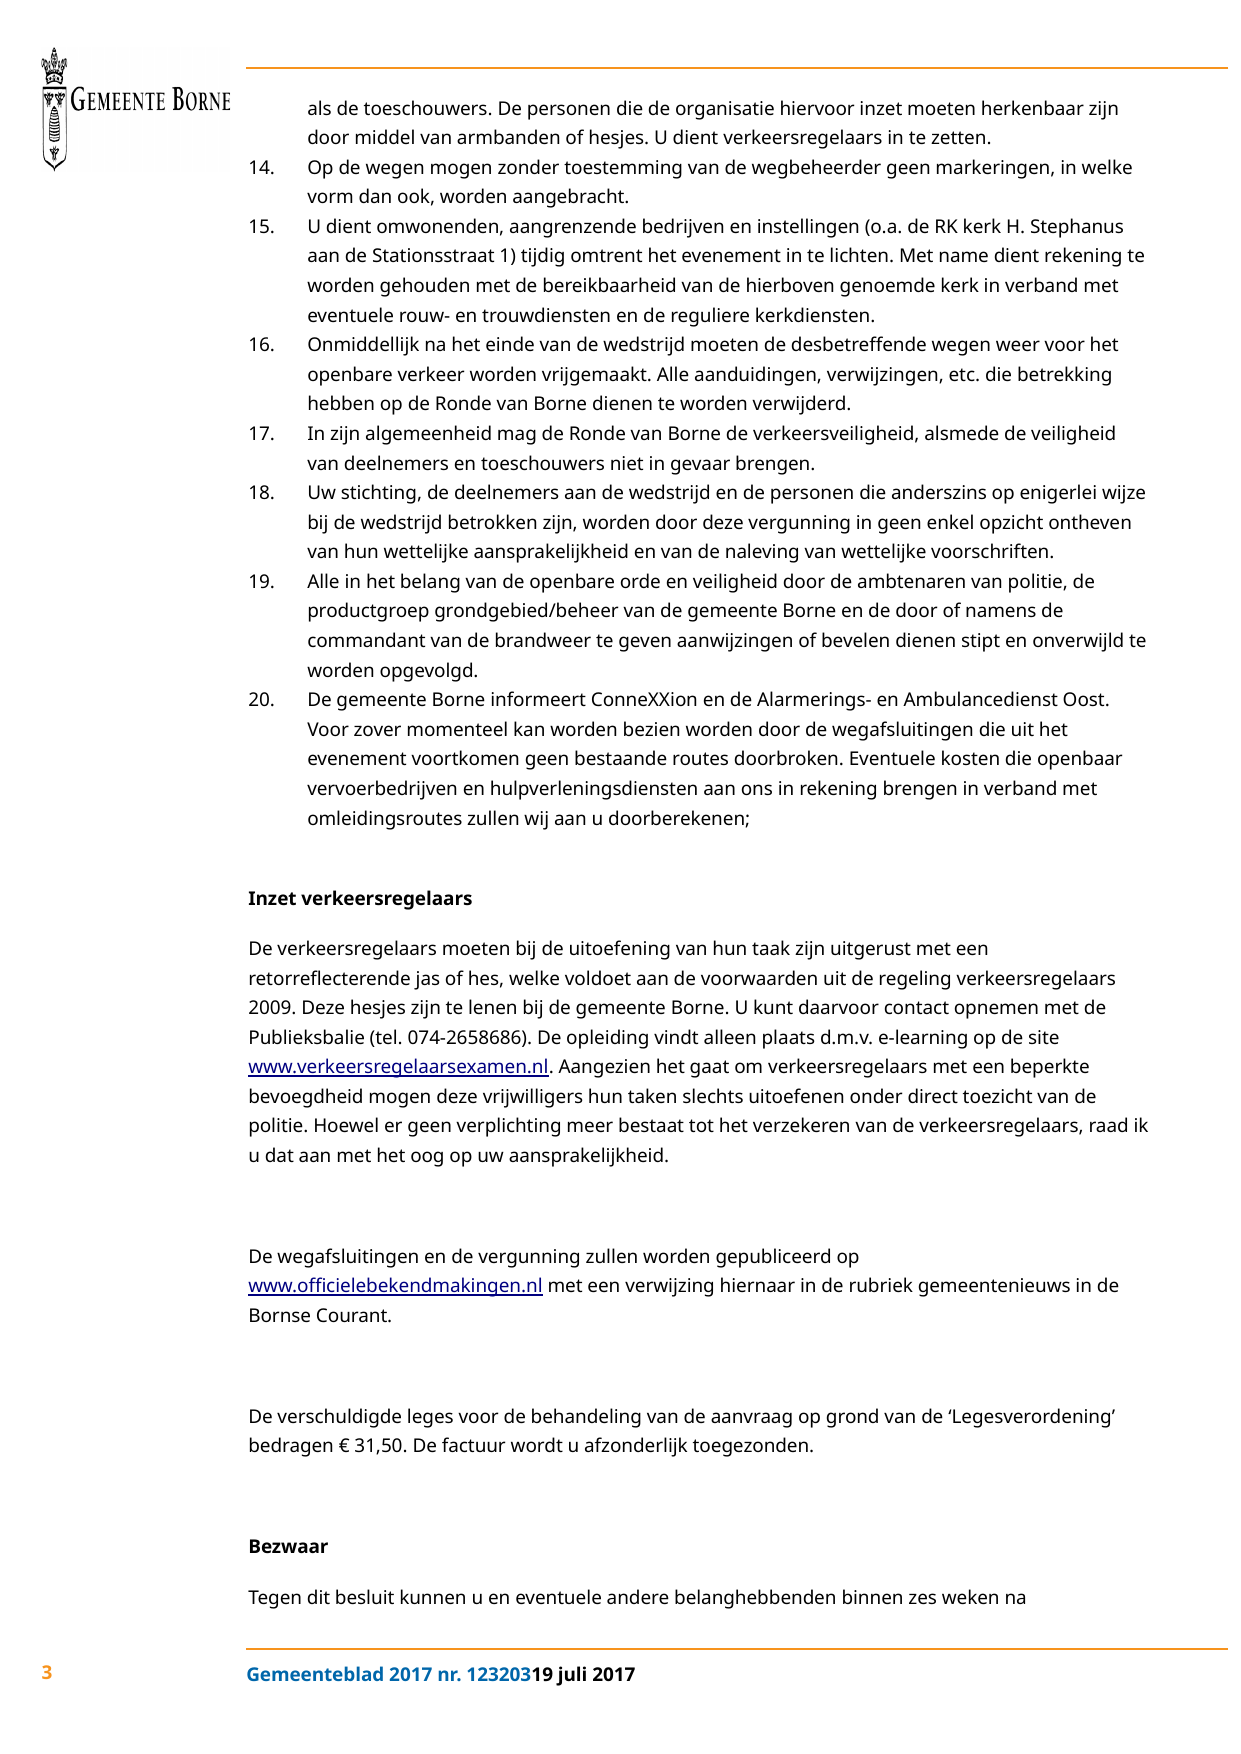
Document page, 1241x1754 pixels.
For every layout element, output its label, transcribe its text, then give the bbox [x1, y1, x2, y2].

list Op de wegen mogen zonder toestemming van de wegbeheerder geen markeringen, in welke vorm dan ook, worden aangebracht. [248, 154, 1152, 209]
text Inzet verkeersregelaars [248, 885, 1152, 911]
list Alle in het belang van de openbare orde en veiligheid door de ambtenaren van politie, de productgroep grondgebied/beheer van de gemeente Borne en de door of namens de commandant van de brandweer te geven aanwijzingen of bevelen dienen stipt en onverwijld te worden opgevolgd. [248, 568, 1152, 683]
text Tegen dit besluit kunnen u en eventuele andere belanghebbenden binnen zes weken na [248, 1584, 1152, 1610]
text Bezwaar [248, 1533, 1152, 1559]
list als de toeschouwers. De personen die de organisatie hiervoor inzet moeten herkenbaar zijn door middel van armbanden of hesjes. U dient verkeersregelaars in te zetten. [248, 95, 1152, 150]
list Uw stichting, de deelnemers aan de wedstrijd en de personen die anderszins op enigerlei wijze bij de wedstrijd betrokken zijn, worden door deze vergunning in geen enkel opzicht ontheven van hun wettelijke aansprakelijkheid en van de naleving van wettelijke voorschriften. [248, 479, 1152, 564]
text De wegafsluitingen en de vergunning zullen worden gepubliceerd op www.officielebekendmakingen.nl met een verwijzing hiernaar in de rubriek gemeentenieuws in de Bornse Courant. [248, 1243, 1152, 1328]
picture [41, 47, 231, 172]
list In zijn algemeenheid mag de Ronde van Borne de verkeersveiligheid, alsmede de veiligheid van deelnemers en toeschouwers niet in gevaar brengen. [248, 420, 1152, 476]
text De verschuldigde leges voor de behandeling van de aanvraag op grond van de ‘Legesverordening’ bedragen € 31,50. De factuur wordt u afzonderlijk toegezonden. [248, 1403, 1152, 1458]
list Onmiddellijk na het einde van de wedstrijd moeten de desbetreffende wegen weer voor het openbare verkeer worden vrijgemaakt. Alle aanduidingen, verwijzingen, etc. die betrekking hebben op de Ronde van Borne dienen te worden verwijderd. [248, 331, 1152, 416]
list U dient omwonenden, aangrenzende bedrijven en instellingen (o.a. de RK kerk H. Stephanus aan de Stationsstraat 1) tijdig omtrent het evenement in te lichten. Met name dient rekening te worden gehouden met de bereikbaarheid van de hierboven genoemde kerk in verband met eventuele rouw- en trouwdiensten en de reguliere kerkdiensten. [248, 213, 1152, 328]
list De gemeente Borne informeert ConneXXion en de Alarmerings- en Ambulancedienst Oost. Voor zover momenteel kan worden bezien worden door de wegafsluitingen die uit het evenement voortkomen geen bestaande routes doorbroken. Eventuele kosten die openbaar vervoerbedrijven en hulpverleningsdiensten aan ons in rekening brengen in verband met omleidingsroutes zullen wij aan u doorberekenen; [248, 686, 1152, 831]
text De verkeersregelaars moeten bij de uitoefening van hun taak zijn uitgerust met een retorreflecterende jas of hes, welke voldoet aan de voorwaarden uit de regeling verkeersregelaars 2009. Deze hesjes zijn te lenen bij de gemeente Borne. U kunt daarvoor contact opnemen met de Publieksbalie (tel. 074-2658686). De opleiding vindt alleen plaats d.m.v. e-learning op de site www.verkeersregelaarsexamen.nl. Aangezien het gaat om verkeersregelaars met een beperkte bevoegdheid mogen deze vrijwilligers hun taken slechts uitoefenen onder direct toezicht van de politie. Hoewel er geen verplichting meer bestaat tot het verzekeren van de verkeersregelaars, raad ik u dat aan met het oog op uw aansprakelijkheid. [248, 935, 1152, 1168]
